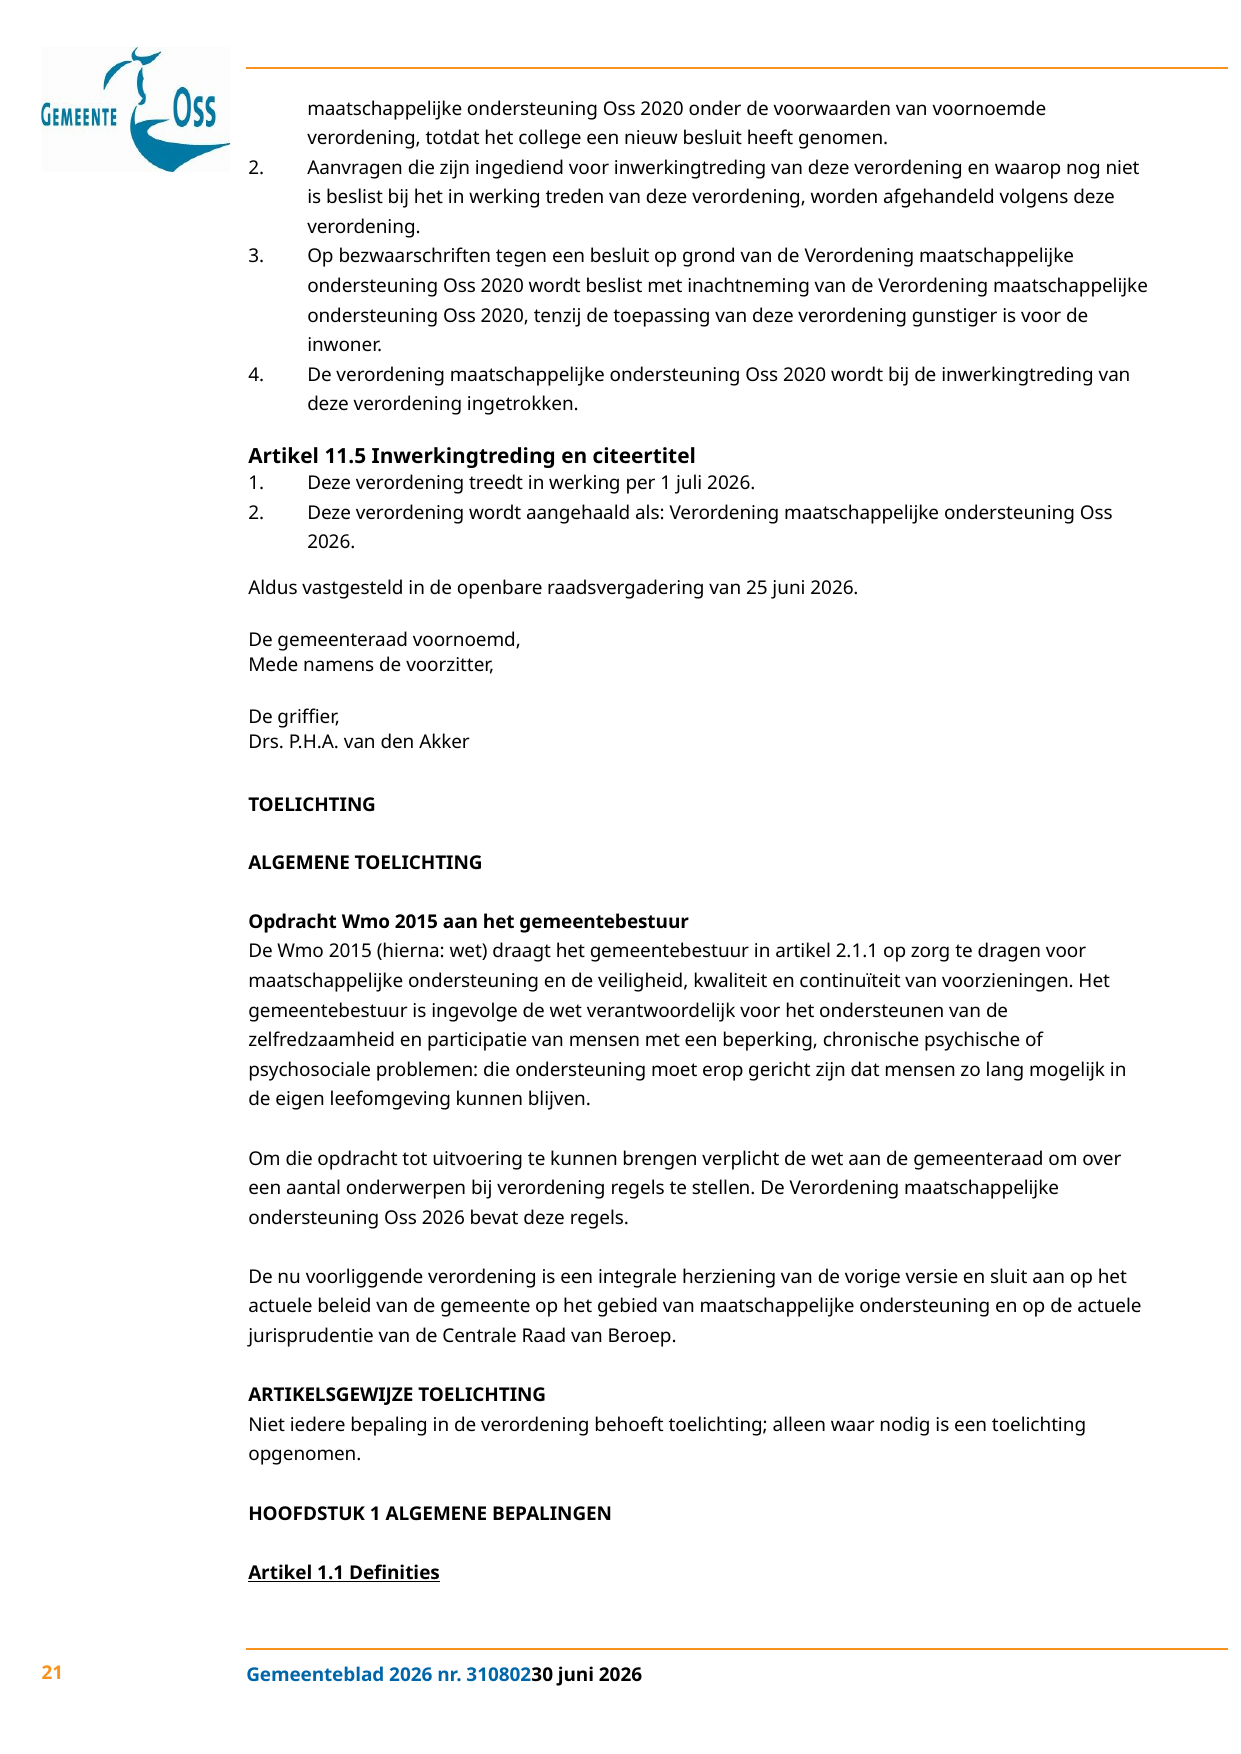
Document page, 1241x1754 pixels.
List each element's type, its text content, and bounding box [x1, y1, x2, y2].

text HOOFDSTUK 1 ALGEMENE BEPALINGEN [248, 1500, 1152, 1526]
text ALGEMENE TOELICHTING [248, 849, 1152, 875]
text De Wmo 2015 (hierna: wet) draagt het gemeentebestuur in artikel 2.1.1 op zorg te dragen voor maatschappelijke ondersteuning en de veiligheid, kwaliteit en continuïteit van voorzieningen. Het gemeentebestuur is ingevolge de wet verantwoordelijk voor het ondersteunen van de zelfredzaamheid en participatie van mensen met een beperking, chronische psychische of psychosociale problemen: die ondersteuning moet erop gericht zijn dat mensen zo lang mogelijk in de eigen leefomgeving kunnen blijven. [248, 938, 1152, 1111]
text De nu voorliggende verordening is een integrale herziening van de vorige versie en sluit aan op het actuele beleid van de gemeente op het gebied van maatschappelijke ondersteuning en op de actuele jurisprudentie van de Centrale Raad van Beroep. [248, 1263, 1152, 1348]
text Niet iedere bepaling in de verordening behoeft toelichting; alleen waar nodig is een toelichting opgenomen. [248, 1411, 1152, 1466]
text De griffier, [248, 703, 1152, 729]
list Aanvragen die zijn ingediend voor inwerkingtreding van deze verordening en waarop nog niet is beslist bij het in werking treden van deze verordening, worden afgehandeld volgens deze verordening. [248, 154, 1152, 239]
list maatschappelijke ondersteuning Oss 2020 onder de voorwaarden van voornoemde verordening, totdat het college een nieuw besluit heeft genomen. [248, 95, 1152, 150]
text Artikel 11.5 Inwerkingtreding en citeertitel [248, 441, 1152, 469]
text De gemeenteraad voornoemd, [248, 626, 1152, 651]
text Artikel 1.1 Definities [248, 1559, 1152, 1585]
text Drs. P.H.A. van den Akker [248, 729, 1152, 754]
text Aldus vastgesteld in de openbare raadsvergadering van 25 juni 2026. [248, 574, 1152, 600]
text Om die opdracht tot uitvoering te kunnen brengen verplicht de wet aan de gemeenteraad om over een aantal onderwerpen bij verordening regels te stellen. De Verordening maatschappelijke ondersteuning Oss 2026 bevat deze regels. [248, 1145, 1152, 1230]
text ARTIKELSGEWIJZE TOELICHTING [248, 1381, 1152, 1407]
text Mede namens de voorzitter, [248, 651, 1152, 677]
picture [41, 47, 231, 172]
list Deze verordening wordt aangehaald als: Verordening maatschappelijke ondersteuning Oss 2026. [248, 499, 1152, 554]
text Opdracht Wmo 2015 aan het gemeentebestuur [248, 908, 1152, 934]
list Deze verordening treedt in werking per 1 juli 2026. [248, 469, 1152, 495]
list De verordening maatschappelijke ondersteuning Oss 2020 wordt bij de inwerkingtreding van deze verordening ingetrokken. [248, 361, 1152, 416]
list Op bezwaarschriften tegen een besluit op grond van de Verordening maatschappelijke ondersteuning Oss 2020 wordt beslist met inachtneming van de Verordening maatschappelijke ondersteuning Oss 2020, tenzij de toepassing van deze verordening gunstiger is voor de inwoner. [248, 243, 1152, 357]
text TOELICHTING [248, 780, 1152, 820]
